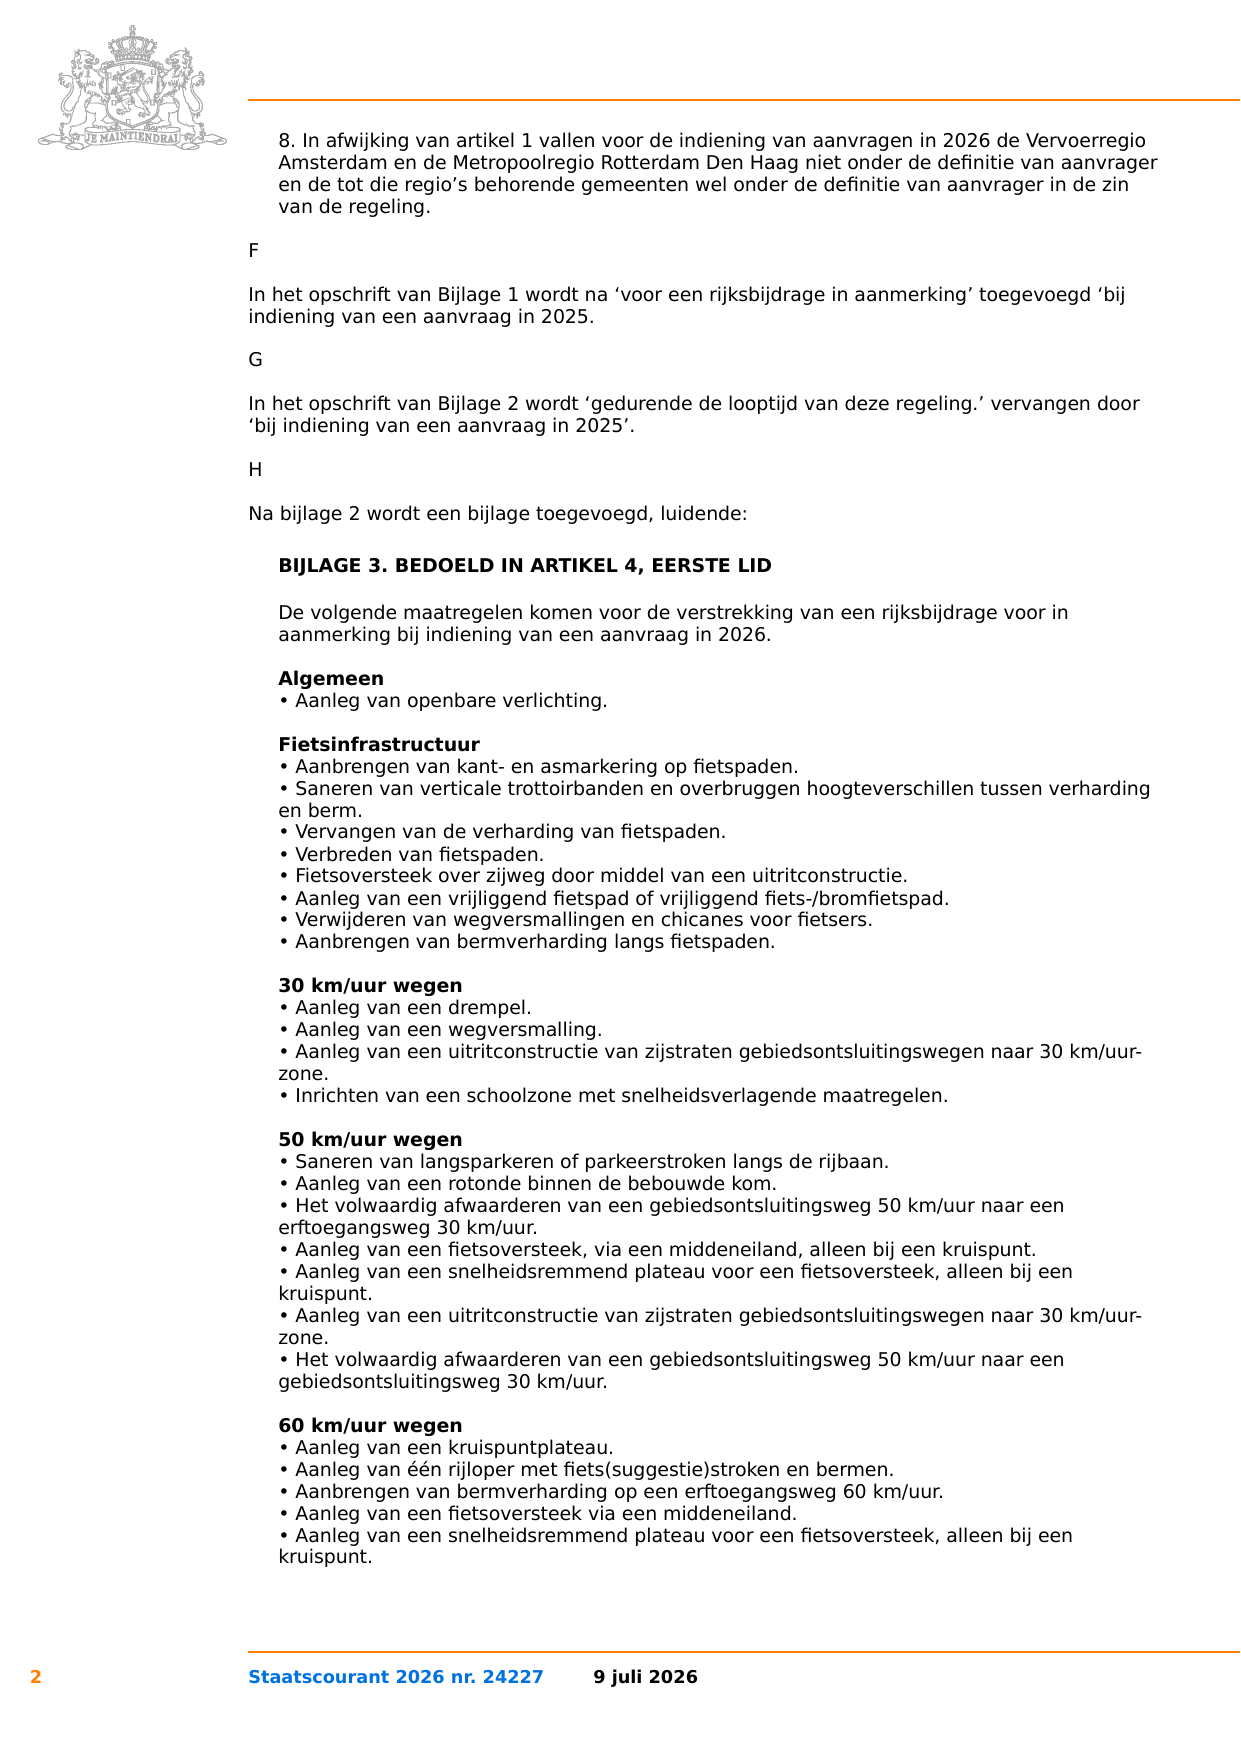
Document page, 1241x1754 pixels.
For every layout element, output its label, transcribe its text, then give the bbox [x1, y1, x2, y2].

subtitle 30 km/uur wegen [278, 975, 1163, 997]
text • Verbreden van fietspaden. [278, 843, 1163, 865]
text • Inrichten van een schoolzone met snelheidsverlagende maatregelen. [278, 1085, 1163, 1107]
text • Aanleg van een snelheidsremmend plateau voor een fietsoversteek, alleen bij een kruispunt. [278, 1261, 1163, 1305]
subtitle Fietsinfrastructuur [278, 733, 1163, 756]
text 8. In afwijking van artikel 1 vallen voor de indiening van aanvragen in 2026 de Vervoerregio Amsterdam en de Metropoolregio Rotterdam Den Haag niet onder de definitie van aanvrager en de tot die regio’s behorende gemeenten wel onder de definitie van aanvrager in de zin van de regeling. [278, 130, 1163, 218]
subtitle 60 km/uur wegen [278, 1414, 1163, 1437]
text • Aanleg van een fietsoversteek via een middeneiland. [278, 1502, 1163, 1524]
text In het opschrift van Bijlage 1 wordt na ‘voor een rijksbijdrage in aanmerking’ toegevoegd ‘bij indiening van een aanvraag in 2025. [248, 283, 1163, 327]
subtitle BIJLAGE 3. BEDOELD IN ARTIKEL 4, EERSTE LID [278, 555, 1163, 577]
text • Aanleg van één rijloper met fiets(suggestie)stroken en bermen. [278, 1458, 1163, 1481]
text H [248, 459, 1163, 481]
text De volgende maatregelen komen voor de verstrekking van een rijksbijdrage voor in aanmerking bij indiening van een aanvraag in 2026. [278, 602, 1163, 646]
text • Aanleg van een vrijliggend fietspad of vrijliggend fiets-/bromfietspad. [278, 887, 1163, 909]
text F [248, 240, 1163, 262]
text • Aanleg van een uitritconstructie van zijstraten gebiedsontsluitingswegen naar 30 km/uur-zone. [278, 1305, 1163, 1349]
text G [248, 349, 1163, 371]
text • Aanleg van een drempel. [278, 997, 1163, 1019]
text In het opschrift van Bijlage 2 wordt ‘gedurende de looptijd van deze regeling.’ vervangen door ‘bij indiening van een aanvraag in 2025’. [248, 393, 1163, 437]
subtitle Algemeen [278, 668, 1163, 690]
text Na bijlage 2 wordt een bijlage toegevoegd, luidende: [248, 503, 1163, 525]
text • Het volwaardig afwaarderen van een gebiedsontsluitingsweg 50 km/uur naar een gebiedsontsluitingsweg 30 km/uur. [278, 1349, 1163, 1393]
subtitle 50 km/uur wegen [278, 1129, 1163, 1151]
text • Aanbrengen van bermverharding langs fietspaden. [278, 931, 1163, 953]
picture [38, 25, 227, 150]
text • Aanleg van een snelheidsremmend plateau voor een fietsoversteek, alleen bij een kruispunt. [278, 1524, 1163, 1568]
text • Saneren van verticale trottoirbanden en overbruggen hoogteverschillen tussen verharding en berm. [278, 777, 1163, 821]
text • Verwijderen van wegversmallingen en chicanes voor fietsers. [278, 909, 1163, 931]
text • Saneren van langsparkeren of parkeerstroken langs de rijbaan. [278, 1151, 1163, 1173]
text • Fietsoversteek over zijweg door middel van een uitritconstructie. [278, 865, 1163, 887]
text • Aanbrengen van kant- en asmarkering op fietspaden. [278, 756, 1163, 777]
text • Aanleg van een wegversmalling. [278, 1019, 1163, 1041]
text • Vervangen van de verharding van fietspaden. [278, 821, 1163, 843]
text • Aanleg van een rotonde binnen de bebouwde kom. [278, 1173, 1163, 1195]
text • Aanbrengen van bermverharding op een erftoegangsweg 60 km/uur. [278, 1481, 1163, 1502]
text • Aanleg van openbare verlichting. [278, 690, 1163, 712]
text • Aanleg van een kruispuntplateau. [278, 1437, 1163, 1458]
text • Aanleg van een uitritconstructie van zijstraten gebiedsontsluitingswegen naar 30 km/uur-zone. [278, 1041, 1163, 1085]
text • Het volwaardig afwaarderen van een gebiedsontsluitingsweg 50 km/uur naar een erftoegangsweg 30 km/uur. [278, 1195, 1163, 1239]
text • Aanleg van een fietsoversteek, via een middeneiland, alleen bij een kruispunt. [278, 1239, 1163, 1261]
